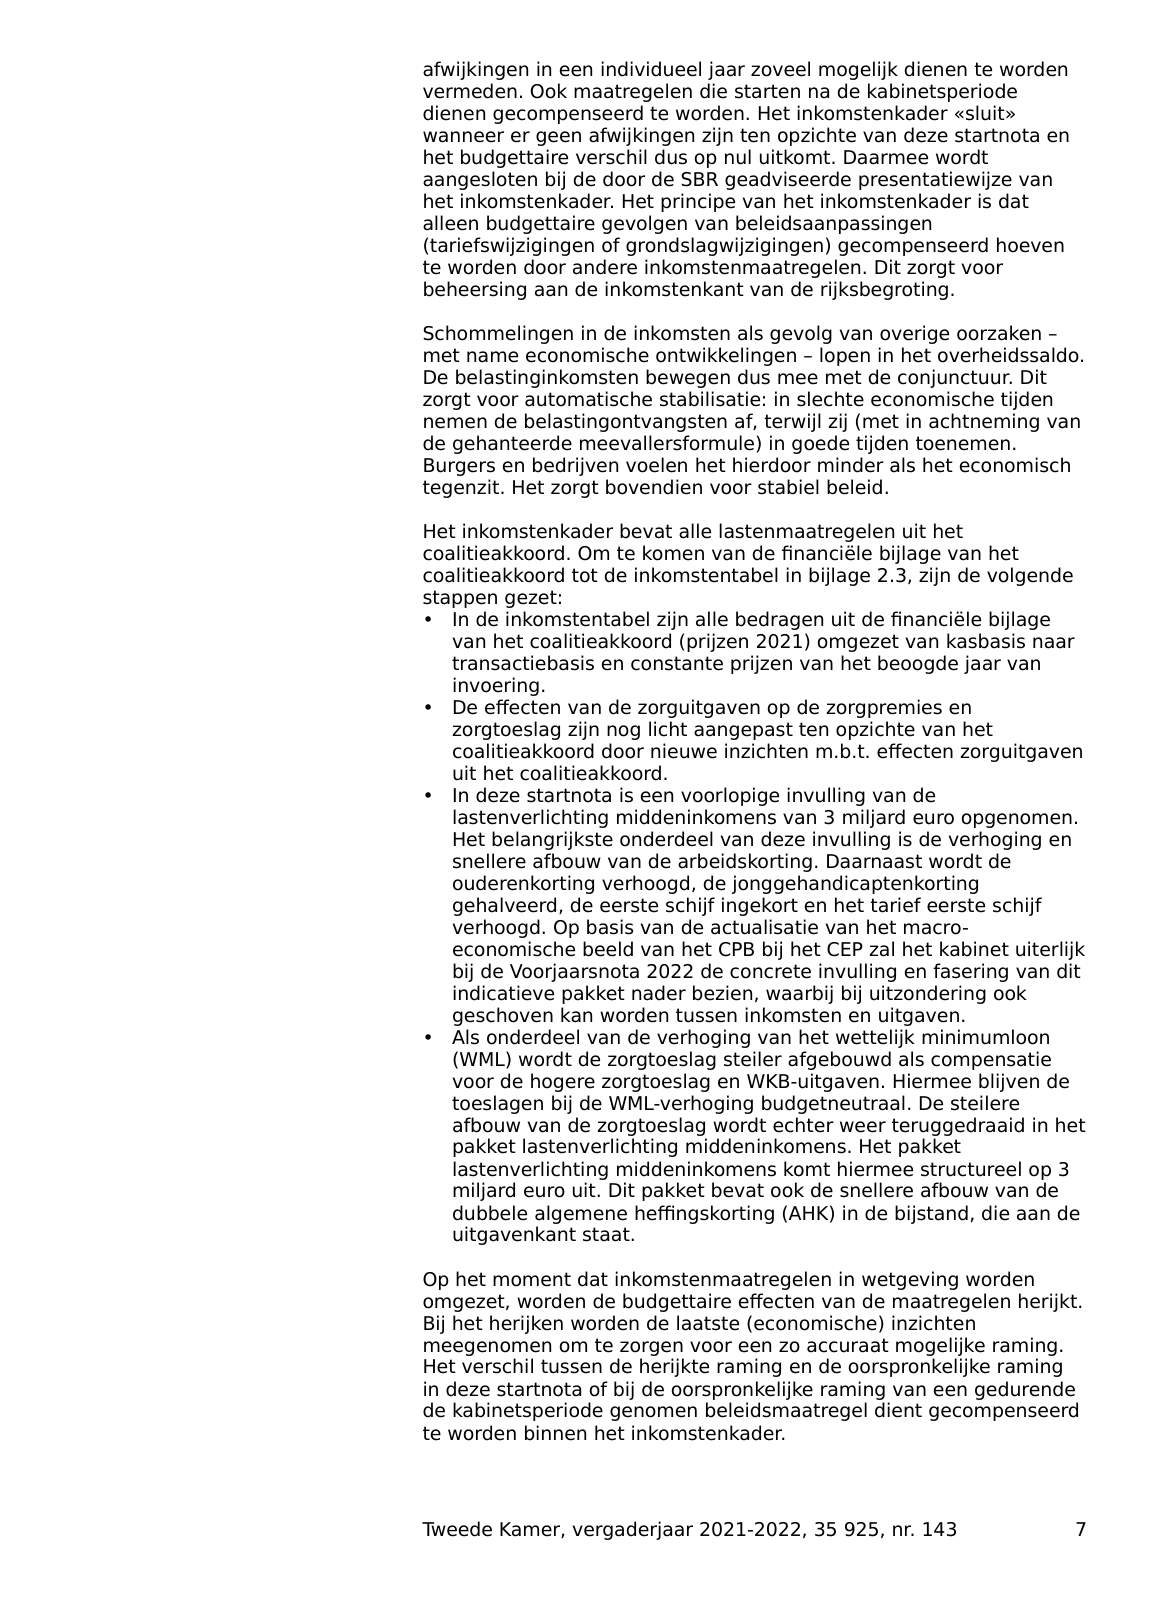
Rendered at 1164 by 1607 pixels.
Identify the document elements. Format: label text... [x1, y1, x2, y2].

text afwijkingen in een individueel jaar zoveel mogelijk dienen te worden vermeden. Ook maatregelen die starten na de kabinetsperiode dienen gecompenseerd te worden. Het inkomstenkader «sluit» wanneer er geen afwijkingen zijn ten opzichte van deze startnota en het budgettaire verschil dus op nul uitkomt. Daarmee wordt aangesloten bij de door de SBR geadviseerde presentatiewijze van het inkomstenkader. Het principe van het inkomstenkader is dat alleen budgettaire gevolgen van beleidsaanpassingen (tariefswijzigingen of grondslagwijzigingen) gecompenseerd hoeven te worden door andere inkomstenmaatregelen. Dit zorgt voor beheersing aan de inkomstenkant van de rijksbegroting. [422, 59, 1087, 301]
text Het inkomstenkader bevat alle lastenmaatregelen uit het coalitieakkoord. Om te komen van de financiële bijlage van het coalitieakkoord tot de inkomstentabel in bijlage 2.3, zijn de volgende stappen gezet: [422, 521, 1087, 609]
text • In deze startnota is een voorlopige invulling van de lastenverlichting middeninkomens van 3 miljard euro opgenomen. Het belangrijkste onderdeel van deze invulling is de verhoging en snellere afbouw van de arbeidskorting. Daarnaast wordt de ouderenkorting verhoogd, de jonggehandicaptenkorting gehalveerd, de eerste schijf ingekort en het tarief eerste schijf verhoogd. Op basis van de actualisatie van het macro-economische beeld van het CPB bij het CEP zal het kabinet uiterlijk bij de Voorjaarsnota 2022 de concrete invulling en fasering van dit indicatieve pakket nader bezien, waarbij bij uitzondering ook geschoven kan worden tussen inkomsten en uitgaven. [422, 785, 1087, 1027]
text • De effecten van de zorguitgaven op de zorgpremies en zorgtoeslag zijn nog licht aangepast ten opzichte van het coalitieakkoord door nieuwe inzichten m.b.t. effecten zorguitgaven uit het coalitieakkoord. [422, 697, 1087, 785]
text Schommelingen in de inkomsten als gevolg van overige oorzaken – met name economische ontwikkelingen – lopen in het overheidssaldo. De belastinginkomsten bewegen dus mee met de conjunctuur. Dit zorgt voor automatische stabilisatie: in slechte economische tijden nemen de belastingontvangsten af, terwijl zij (met in achtneming van de gehanteerde meevallersformule) in goede tijden toenemen. Burgers en bedrijven voelen het hierdoor minder als het economisch tegenzit. Het zorgt bovendien voor stabiel beleid. [422, 323, 1087, 499]
text Op het moment dat inkomstenmaatregelen in wetgeving worden omgezet, worden de budgettaire effecten van de maatregelen herijkt. Bij het herijken worden de laatste (economische) inzichten meegenomen om te zorgen voor een zo accuraat mogelijke raming. Het verschil tussen de herijkte raming en de oorspronkelijke raming in deze startnota of bij de oorspronkelijke raming van een gedurende de kabinetsperiode genomen beleidsmaatregel dient gecompenseerd te worden binnen het inkomstenkader. [422, 1268, 1087, 1444]
text • Als onderdeel van de verhoging van het wettelijk minimumloon (WML) wordt de zorgtoeslag steiler afgebouwd als compensatie voor de hogere zorgtoeslag en WKB-uitgaven. Hiermee blijven de toeslagen bij de WML-verhoging budgetneutraal. De steilere afbouw van de zorgtoeslag wordt echter weer teruggedraaid in het pakket lastenverlichting middeninkomens. Het pakket lastenverlichting middeninkomens komt hiermee structureel op 3 miljard euro uit. Dit pakket bevat ook de snellere afbouw van de dubbele algemene heffingskorting (AHK) in de bijstand, die aan de uitgavenkant staat. [422, 1027, 1087, 1246]
text • In de inkomstentabel zijn alle bedragen uit de financiële bijlage van het coalitieakkoord (prijzen 2021) omgezet van kasbasis naar transactiebasis en constante prijzen van het beoogde jaar van invoering. [422, 609, 1087, 697]
